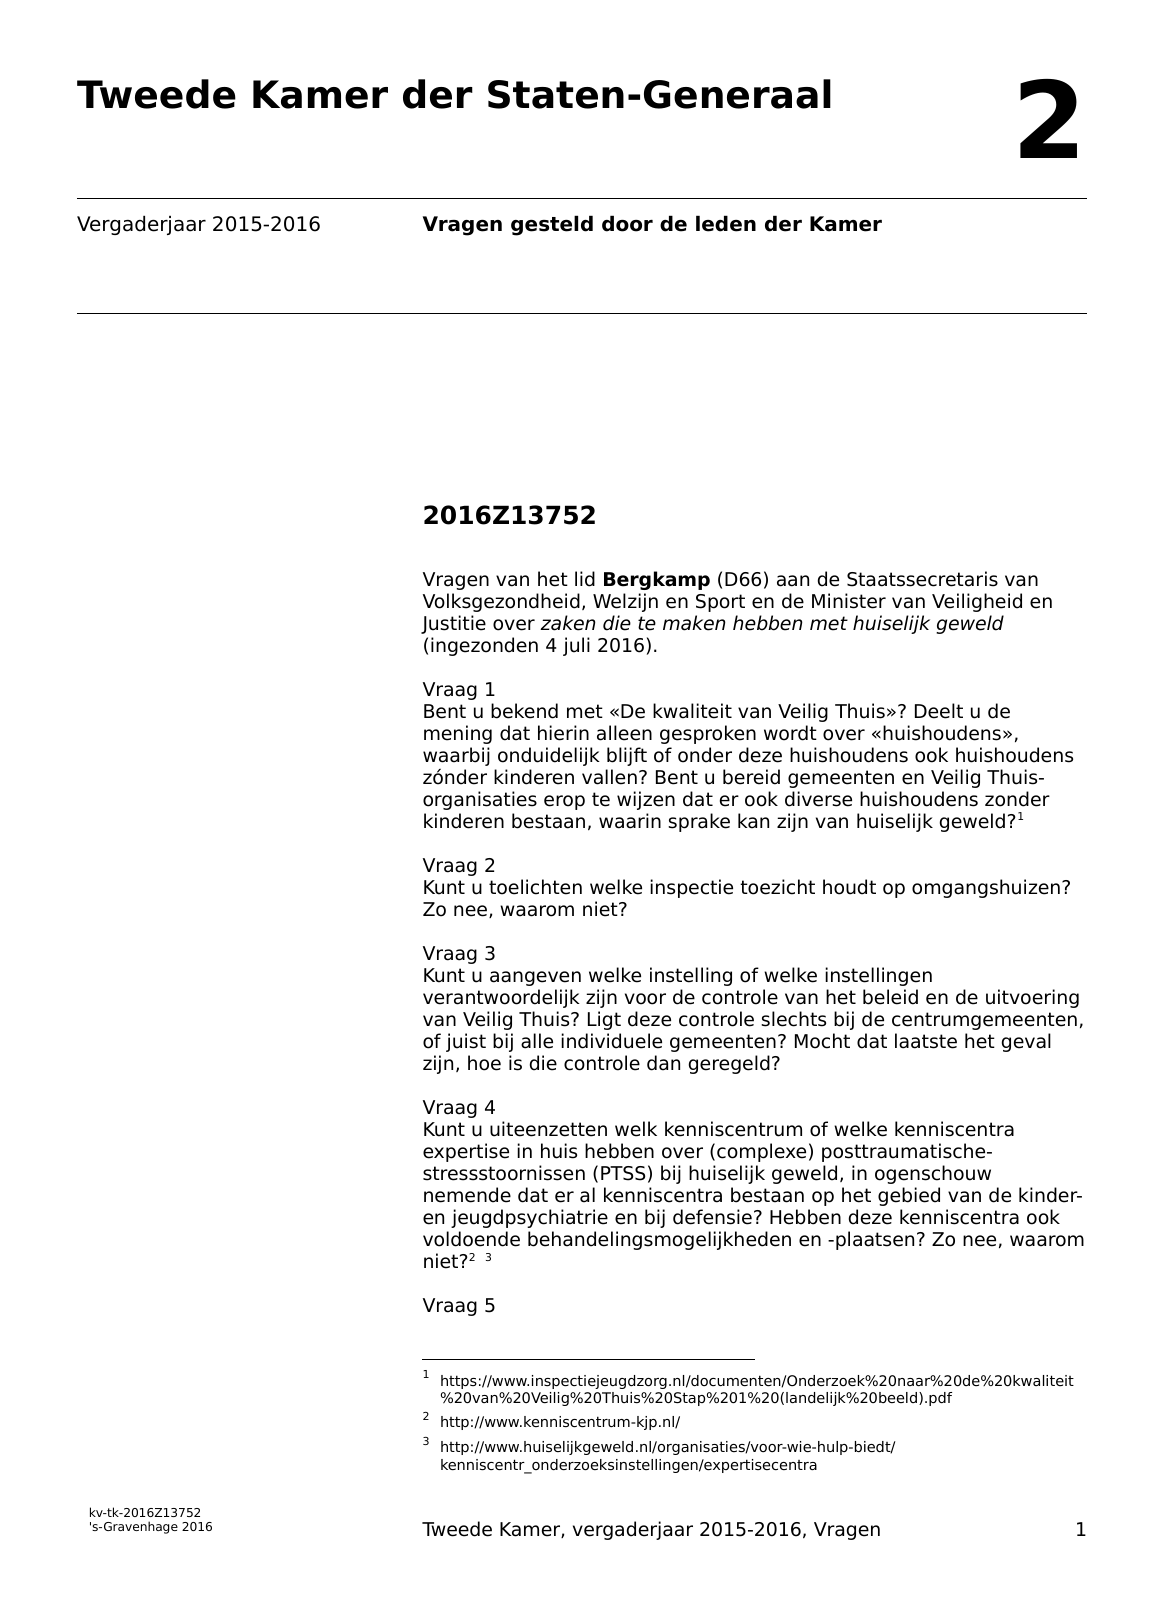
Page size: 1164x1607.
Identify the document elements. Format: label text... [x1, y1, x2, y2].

text 2016Z13752 [422, 501, 1087, 531]
text Vraag 5 [422, 1295, 1087, 1317]
text Bent u bekend met «De kwaliteit van Veilig Thuis»? Deelt u de mening dat hierin alleen gesproken wordt over «huishoudens», waarbij onduidelijk blijft of onder deze huishoudens ook huishoudens zónder kinderen vallen? Bent u bereid gemeenten en Veilig Thuis-organisaties erop te wijzen dat er ook diverse huishoudens zonder kinderen bestaan, waarin sprake kan zijn van huiselijk geweld? [422, 701, 1087, 833]
table_cell Vragen gesteld door de leden der Kamer [422, 199, 1087, 313]
text 's-Gravenhage 2016 [88, 1520, 323, 1534]
text Vraag 4 [422, 1097, 1087, 1119]
text Vragen van het lid Bergkamp (D66) aan de Staatssecretaris van Volksgezondheid, Welzijn en Sport en de Minister van Veiligheid en Justitie over zaken die te maken hebben met huiselijk geweld (ingezonden 4 juli 2016). [422, 569, 1087, 657]
table_cell Vergaderjaar 2015-2016 [77, 199, 422, 313]
table_header 2 [886, 59, 1087, 198]
text Vraag 3 [422, 943, 1087, 965]
text Kunt u uiteenzetten welk kenniscentrum of welke kenniscentra expertise in huis hebben over (complexe) posttraumatische-stressstoornissen (PTSS) bij huiselijk geweld, in ogenschouw nemende dat er al kenniscentra bestaan op het gebied van de kinder- en jeugdpsychiatrie en bij defensie? Hebben deze kenniscentra ook voldoende behandelingsmogelijkheden en -plaatsen? Zo nee, waarom niet? [422, 1119, 1087, 1273]
text Kunt u aangeven welke instelling of welke instellingen verantwoordelijk zijn voor de controle van het beleid en de uitvoering van Veilig Thuis? Ligt deze controle slechts bij de centrumgemeenten, of juist bij alle individuele gemeenten? Mocht dat laatste het geval zijn, hoe is die controle dan geregeld? [422, 965, 1087, 1075]
text http://www.huiselijkgeweld.nl/organisaties/voor-wie-hulp-biedt/kenniscentr_onderzoeksinstellingen/expertisecentra [422, 1435, 1087, 1474]
text kv-tk-2016Z13752 [88, 1506, 323, 1520]
text Vraag 2 [422, 855, 1087, 877]
text Kunt u toelichten welke inspectie toezicht houdt op omgangshuizen? Zo nee, waarom niet? [422, 877, 1087, 921]
text http://www.kenniscentrum-kjp.nl/ [422, 1410, 1087, 1432]
table_header Tweede Kamer der Staten-Generaal [77, 59, 886, 198]
text https://www.inspectiejeugdzorg.nl/documenten/Onderzoek%20naar%20de%20kwaliteit%20van%20Veilig%20Thuis%20Stap%201%20(landelijk%20beeld).pdf [422, 1368, 1087, 1407]
text Vraag 1 [422, 679, 1087, 701]
